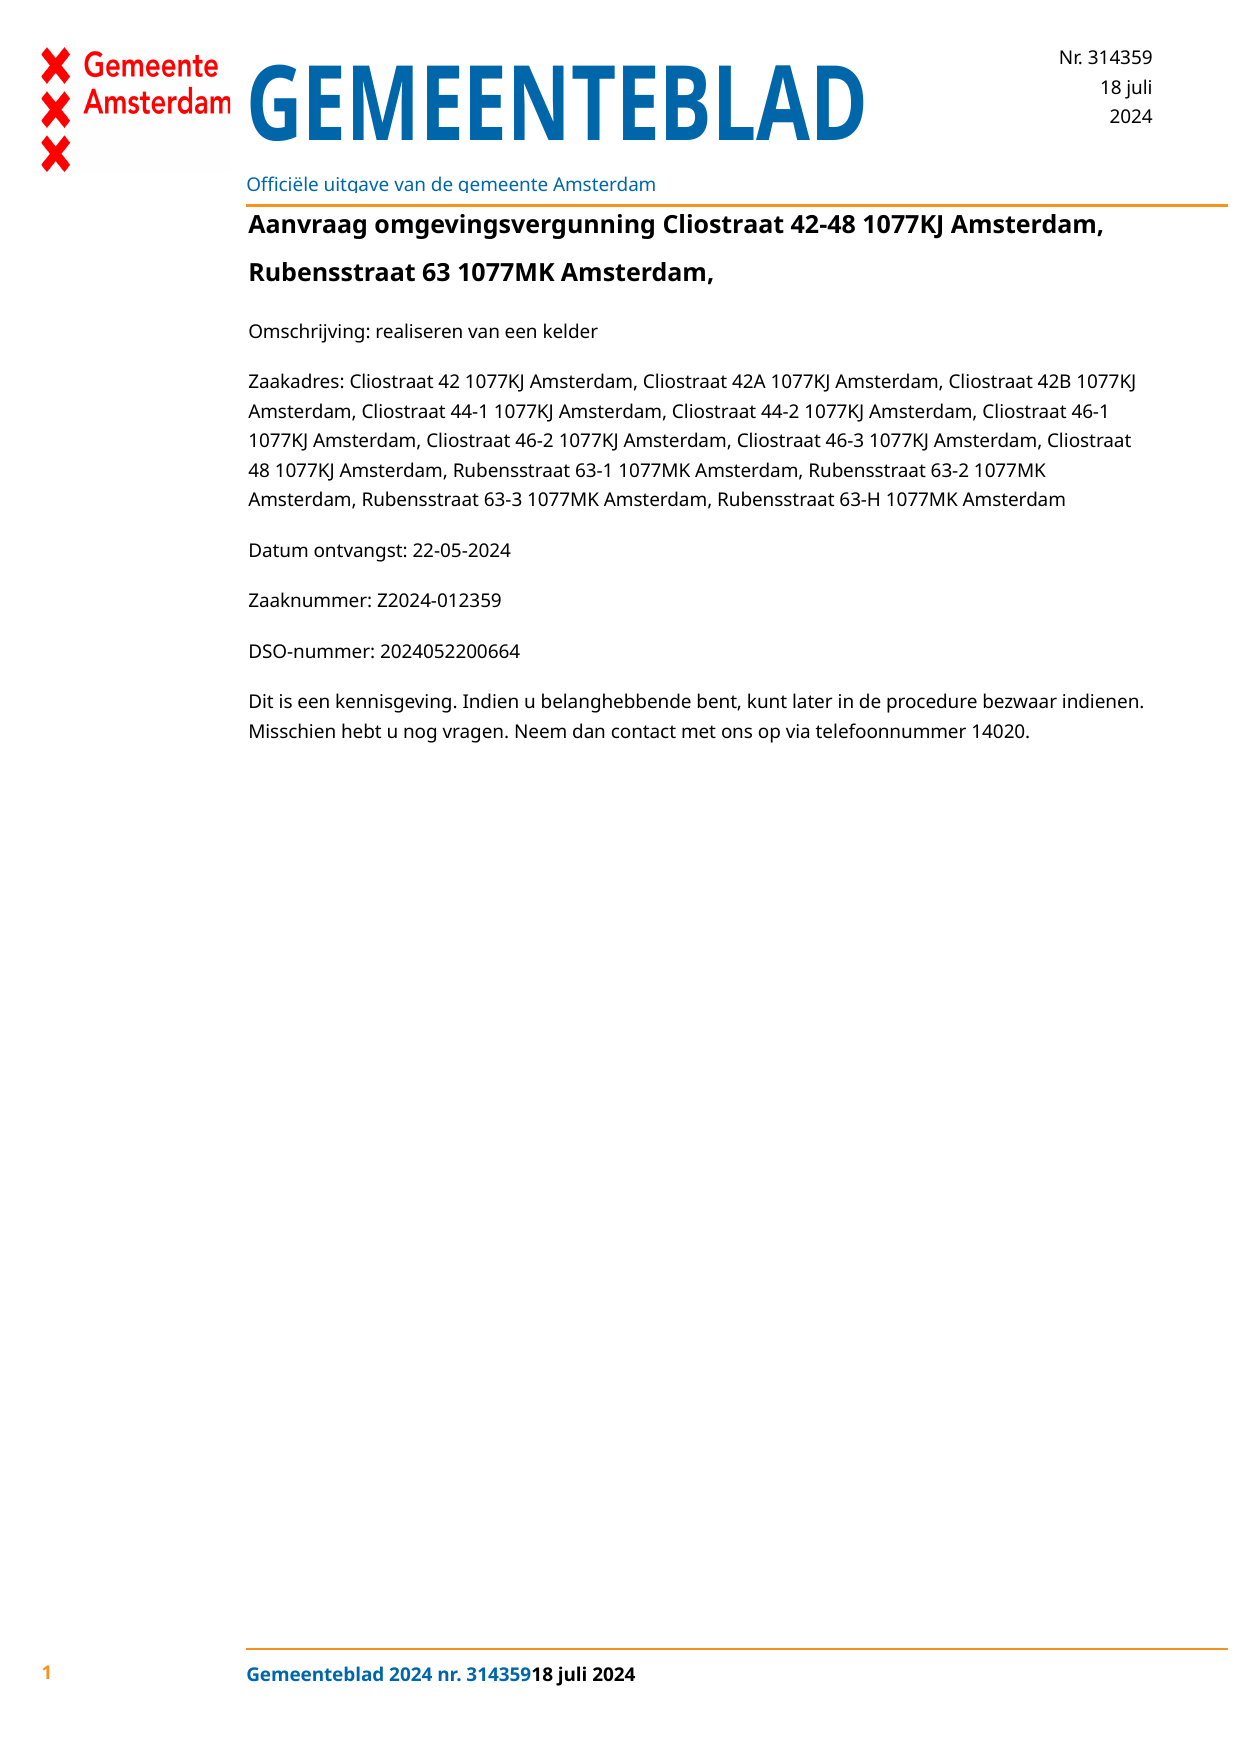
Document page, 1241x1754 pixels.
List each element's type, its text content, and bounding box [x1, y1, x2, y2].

text Dit is een kennisgeving. Indien u belanghebbende bent, kunt later in de procedure bezwaar indienen. Misschien hebt u nog vragen. Neem dan contact met ons op via telefoonnummer 14020. [248, 688, 1152, 744]
text Zaaknummer: Z2024-012359 [248, 587, 1152, 613]
text Zaakadres: Cliostraat 42 1077KJ Amsterdam, Cliostraat 42A 1077KJ Amsterdam, Cliostraat 42B 1077KJ Amsterdam, Cliostraat 44-1 1077KJ Amsterdam, Cliostraat 44-2 1077KJ Amsterdam, Cliostraat 46-1 1077KJ Amsterdam, Cliostraat 46-2 1077KJ Amsterdam, Cliostraat 46-3 1077KJ Amsterdam, Cliostraat 48 1077KJ Amsterdam, Rubensstraat 63-1 1077MK Amsterdam, Rubensstraat 63-2 1077MK Amsterdam, Rubensstraat 63-3 1077MK Amsterdam, Rubensstraat 63-H 1077MK Amsterdam [248, 368, 1152, 512]
text DSO-nummer: 2024052200664 [248, 638, 1152, 664]
picture [41, 47, 231, 172]
text Omschrijving: realiseren van een kelder [248, 318, 1152, 344]
text Aanvraag omgevingsvergunning Cliostraat 42-48 1077KJ Amsterdam, Rubensstraat 63 1077MK Amsterdam, [248, 207, 1152, 288]
text Datum ontvangst: 22-05-2024 [248, 537, 1152, 563]
